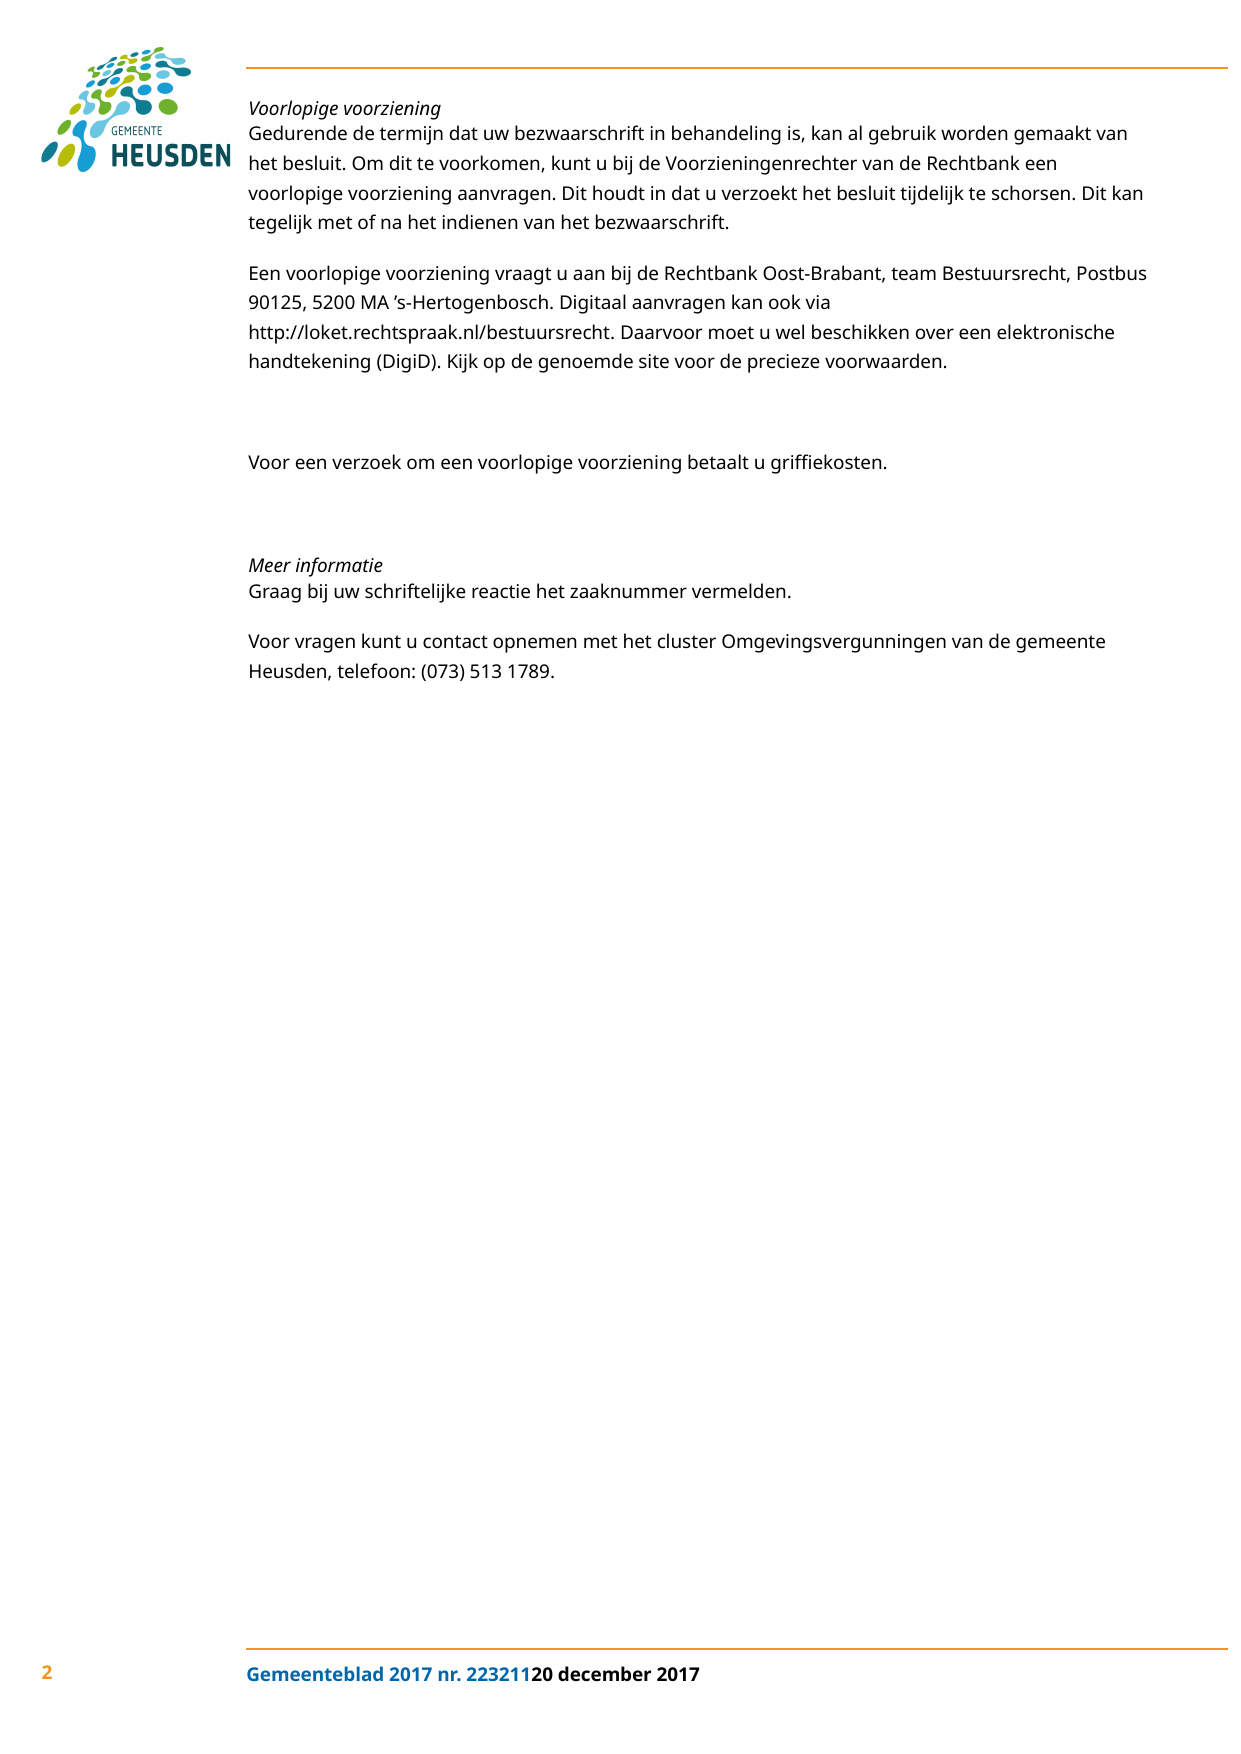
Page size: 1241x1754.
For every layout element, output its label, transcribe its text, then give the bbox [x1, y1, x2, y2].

text Graag bij uw schriftelijke reactie het zaaknummer vermelden. [248, 578, 1152, 604]
text Voor een verzoek om een voorlopige voorziening betaalt u griffiekosten. [248, 449, 1152, 475]
text Gedurende de termijn dat uw bezwaarschrift in behandeling is, kan al gebruik worden gemaakt van het besluit. Om dit te voorkomen, kunt u bij de Voorzieningenrechter van de Rechtbank een voorlopige voorziening aanvragen. Dit houdt in dat u verzoekt het besluit tijdelijk te schorsen. Dit kan tegelijk met of na het indienen van het bezwaarschrift. [248, 121, 1152, 235]
text Voorlopige voorziening [248, 95, 1152, 121]
text Voor vragen kunt u contact opnemen met het cluster Omgevingsvergunningen van de gemeente Heusden, telefoon: (073) 513 1789. [248, 629, 1152, 684]
text Meer informatie [248, 552, 1152, 578]
text Een voorlopige voorziening vraagt u aan bij de Rechtbank Oost-Brabant, team Bestuursrecht, Postbus 90125, 5200 MA ’s-Hertogenbosch. Digitaal aanvragen kan ook via http://loket.rechtspraak.nl/bestuursrecht. Daarvoor moet u wel beschikken over een elektronische handtekening (DigiD). Kijk op de genoemde site voor de precieze voorwaarden. [248, 260, 1152, 374]
picture [41, 47, 231, 172]
